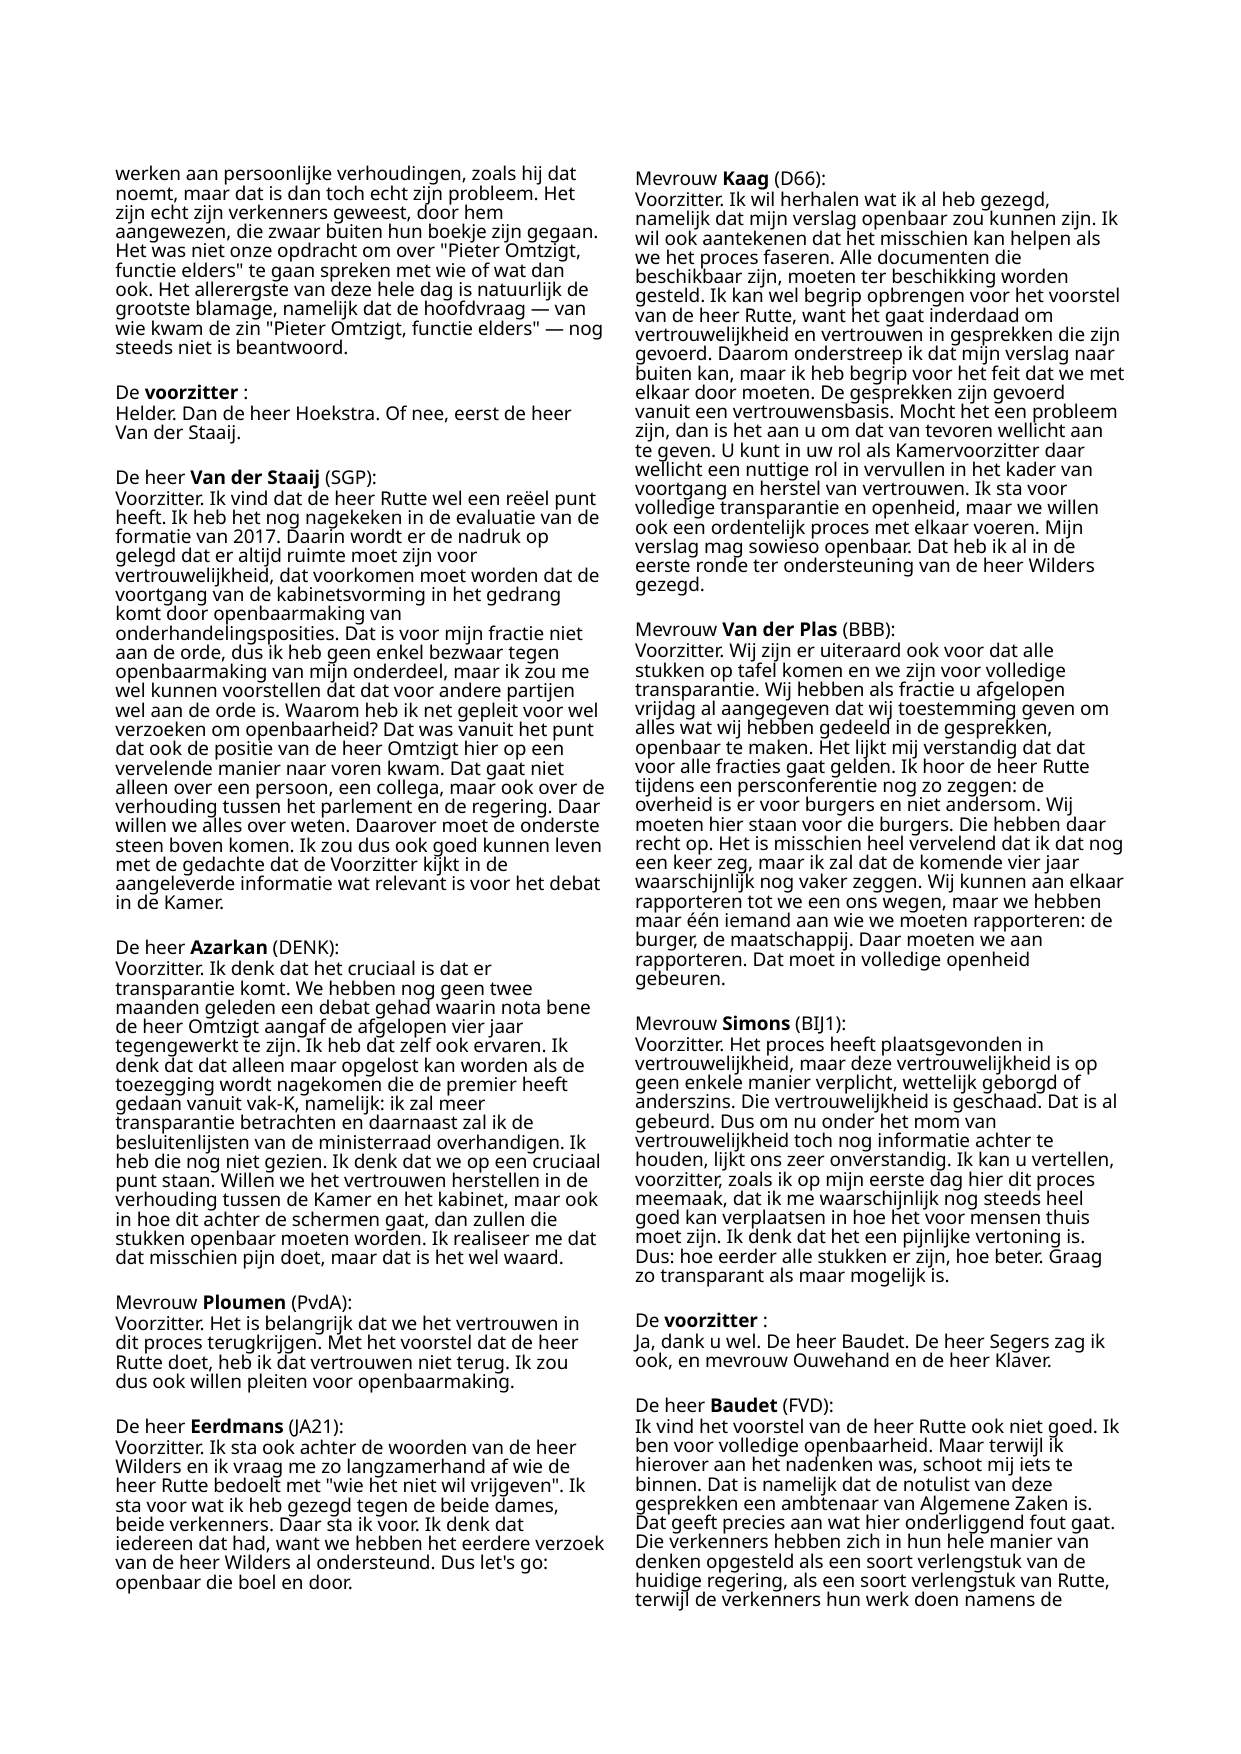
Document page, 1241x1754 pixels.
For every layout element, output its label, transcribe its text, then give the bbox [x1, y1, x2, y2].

text Voorzitter. Ik vind dat de heer Rutte wel een reëel punt heeft. Ik heb het nog nagekeken in de evaluatie van de formatie van 2017. Daarin wordt er de nadruk op gelegd dat er altijd ruimte moet zijn voor vertrouwelijkheid, dat voorkomen moet worden dat de voortgang van de kabinetsvorming in het gedrang komt door openbaarmaking van onderhandelingsposities. Dat is voor mijn fractie niet aan de orde, dus ik heb geen enkel bezwaar tegen openbaarmaking van mijn onderdeel, maar ik zou me wel kunnen voorstellen dat dat voor andere partijen wel aan de orde is. Waarom heb ik net gepleit voor wel verzoeken om openbaarheid? Dat was vanuit het punt dat ook de positie van de heer Omtzigt hier op een vervelende manier naar voren kwam. Dat gaat niet alleen over een persoon, een collega, maar ook over de verhouding tussen het parlement en de regering. Daar willen we alles over weten. Daarover moet de onderste steen boven komen. Ik zou dus ook goed kunnen leven met de gedachte dat de Voorzitter kijkt in de aangeleverde informatie wat relevant is voor het debat in de Kamer. [115, 490, 605, 914]
text De heer Eerdmans (JA21): [115, 1413, 605, 1439]
text Voorzitter. Het proces heeft plaatsgevonden in vertrouwelijkheid, maar deze vertrouwelijkheid is op geen enkele manier verplicht, wettelijk geborgd of anderszins. Die vertrouwelijkheid is geschaad. Dat is al gebeurd. Dus om nu onder het mom van vertrouwelijkheid toch nog informatie achter te houden, lijkt ons zeer onverstandig. Ik kan u vertellen, voorzitter, zoals ik op mijn eerste dag hier dit proces meemaak, dat ik me waarschijnlijk nog steeds heel goed kan verplaatsen in hoe het voor mensen thuis moet zijn. Ik denk dat het een pijnlijke vertoning is. Dus: hoe eerder alle stukken er zijn, hoe beter. Graag zo transparant als maar mogelijk is. [635, 1036, 1125, 1286]
text Mevrouw Ploumen (PvdA): [115, 1289, 605, 1315]
text Mevrouw Van der Plas (BBB): [635, 617, 1125, 642]
text De voorzitter : [635, 1307, 1125, 1333]
text Voorzitter. Wij zijn er uiteraard ook voor dat alle stukken op tafel komen en we zijn voor volledige transparantie. Wij hebben als fractie u afgelopen vrijdag al aangegeven dat wij toestemming geven om alles wat wij hebben gedeeld in de gesprekken, openbaar te maken. Het lijkt mij verstandig dat dat voor alle fracties gaat gelden. Ik hoor de heer Rutte tijdens een persconferentie nog zo zeggen: de overheid is er voor burgers en niet andersom. Wij moeten hier staan voor die burgers. Die hebben daar recht op. Het is misschien heel vervelend dat ik dat nog een keer zeg, maar ik zal dat de komende vier jaar waarschijnlijk nog vaker zeggen. Wij kunnen aan elkaar rapporteren tot we een ons wegen, maar we hebben maar één iemand aan wie we moeten rapporteren: de burger, de maatschappij. Daar moeten we aan rapporteren. Dat moet in volledige openheid gebeuren. [635, 642, 1125, 989]
text Voorzitter. Ik sta ook achter de woorden van de heer Wilders en ik vraag me zo langzamerhand af wie de heer Rutte bedoelt met "wie het niet wil vrijgeven". Ik sta voor wat ik heb gezegd tegen de beide dames, beide verkenners. Daar sta ik voor. Ik denk dat iedereen dat had, want we hebben het eerdere verzoek van de heer Wilders al ondersteund. Dus let's go: openbaar die boel en door. [115, 1439, 605, 1593]
text De heer Azarkan (DENK): [115, 934, 605, 960]
text Mevrouw Kaag (D66): [635, 165, 1125, 191]
text De heer Van der Staaij (SGP): [115, 464, 605, 490]
text De voorzitter : [115, 379, 605, 404]
text Voorzitter. Ik denk dat het cruciaal is dat er transparantie komt. We hebben nog geen twee maanden geleden een debat gehad waarin nota bene de heer Omtzigt aangaf de afgelopen vier jaar tegengewerkt te zijn. Ik heb dat zelf ook ervaren. Ik denk dat dat alleen maar opgelost kan worden als de toezegging wordt nagekomen die de premier heeft gedaan vanuit vak-K, namelijk: ik zal meer transparantie betrachten en daarnaast zal ik de besluitenlijsten van de ministerraad overhandigen. Ik heb die nog niet gezien. Ik denk dat we op een cruciaal punt staan. Willen we het vertrouwen herstellen in de verhouding tussen de Kamer en het kabinet, maar ook in hoe dit achter de schermen gaat, dan zullen die stukken openbaar moeten worden. Ik realiseer me dat dat misschien pijn doet, maar dat is het wel waard. [115, 960, 605, 1268]
text Ja, dank u wel. De heer Baudet. De heer Segers zag ik ook, en mevrouw Ouwehand en de heer Klaver. [635, 1333, 1125, 1371]
text Mevrouw Simons (BIJ1): [635, 1010, 1125, 1036]
text Helder. Dan de heer Hoekstra. Of nee, eerst de heer Van der Staaij. [115, 404, 605, 443]
text Ik vind het voorstel van de heer Rutte ook niet goed. Ik ben voor volledige openbaarheid. Maar terwijl ik hierover aan het nadenken was, schoot mij iets te binnen. Dat is namelijk dat de notulist van deze gesprekken een ambtenaar van Algemene Zaken is. Dat geeft precies aan wat hier onderliggend fout gaat. Die verkenners hebben zich in hun hele manier van denken opgesteld als een soort verlengstuk van de huidige regering, als een soort verlengstuk van Rutte, terwijl de verkenners hun werk doen namens de [635, 1418, 1125, 1611]
text Voorzitter. Ik wil herhalen wat ik al heb gezegd, namelijk dat mijn verslag openbaar zou kunnen zijn. Ik wil ook aantekenen dat het misschien kan helpen als we het proces faseren. Alle documenten die beschikbaar zijn, moeten ter beschikking worden gesteld. Ik kan wel begrip opbrengen voor het voorstel van de heer Rutte, want het gaat inderdaad om vertrouwelijkheid en vertrouwen in gesprekken die zijn gevoerd. Daarom onderstreep ik dat mijn verslag naar buiten kan, maar ik heb begrip voor het feit dat we met elkaar door moeten. De gesprekken zijn gevoerd vanuit een vertrouwensbasis. Mocht het een probleem zijn, dan is het aan u om dat van tevoren wellicht aan te geven. U kunt in uw rol als Kamervoorzitter daar wellicht een nuttige rol in vervullen in het kader van voortgang en herstel van vertrouwen. Ik sta voor volledige transparantie en openheid, maar we willen ook een ordentelijk proces met elkaar voeren. Mijn verslag mag sowieso openbaar. Dat heb ik al in de eerste ronde ter ondersteuning van de heer Wilders gezegd. [635, 191, 1125, 596]
text werken aan persoonlijke verhoudingen, zoals hij dat noemt, maar dat is dan toch echt zijn probleem. Het zijn echt zijn verkenners geweest, door hem aangewezen, die zwaar buiten hun boekje zijn gegaan. Het was niet onze opdracht om over "Pieter Omtzigt, functie elders" te gaan spreken met wie of wat dan ook. Het allerergste van deze hele dag is natuurlijk de grootste blamage, namelijk dat de hoofdvraag — van wie kwam de zin "Pieter Omtzigt, functie elders" — nog steeds niet is beantwoord. [115, 165, 605, 358]
text De heer Baudet (FVD): [635, 1392, 1125, 1418]
text Voorzitter. Het is belangrijk dat we het vertrouwen in dit proces terugkrijgen. Met het voorstel dat de heer Rutte doet, heb ik dat vertrouwen niet terug. Ik zou dus ook willen pleiten voor openbaarmaking. [115, 1315, 605, 1392]
